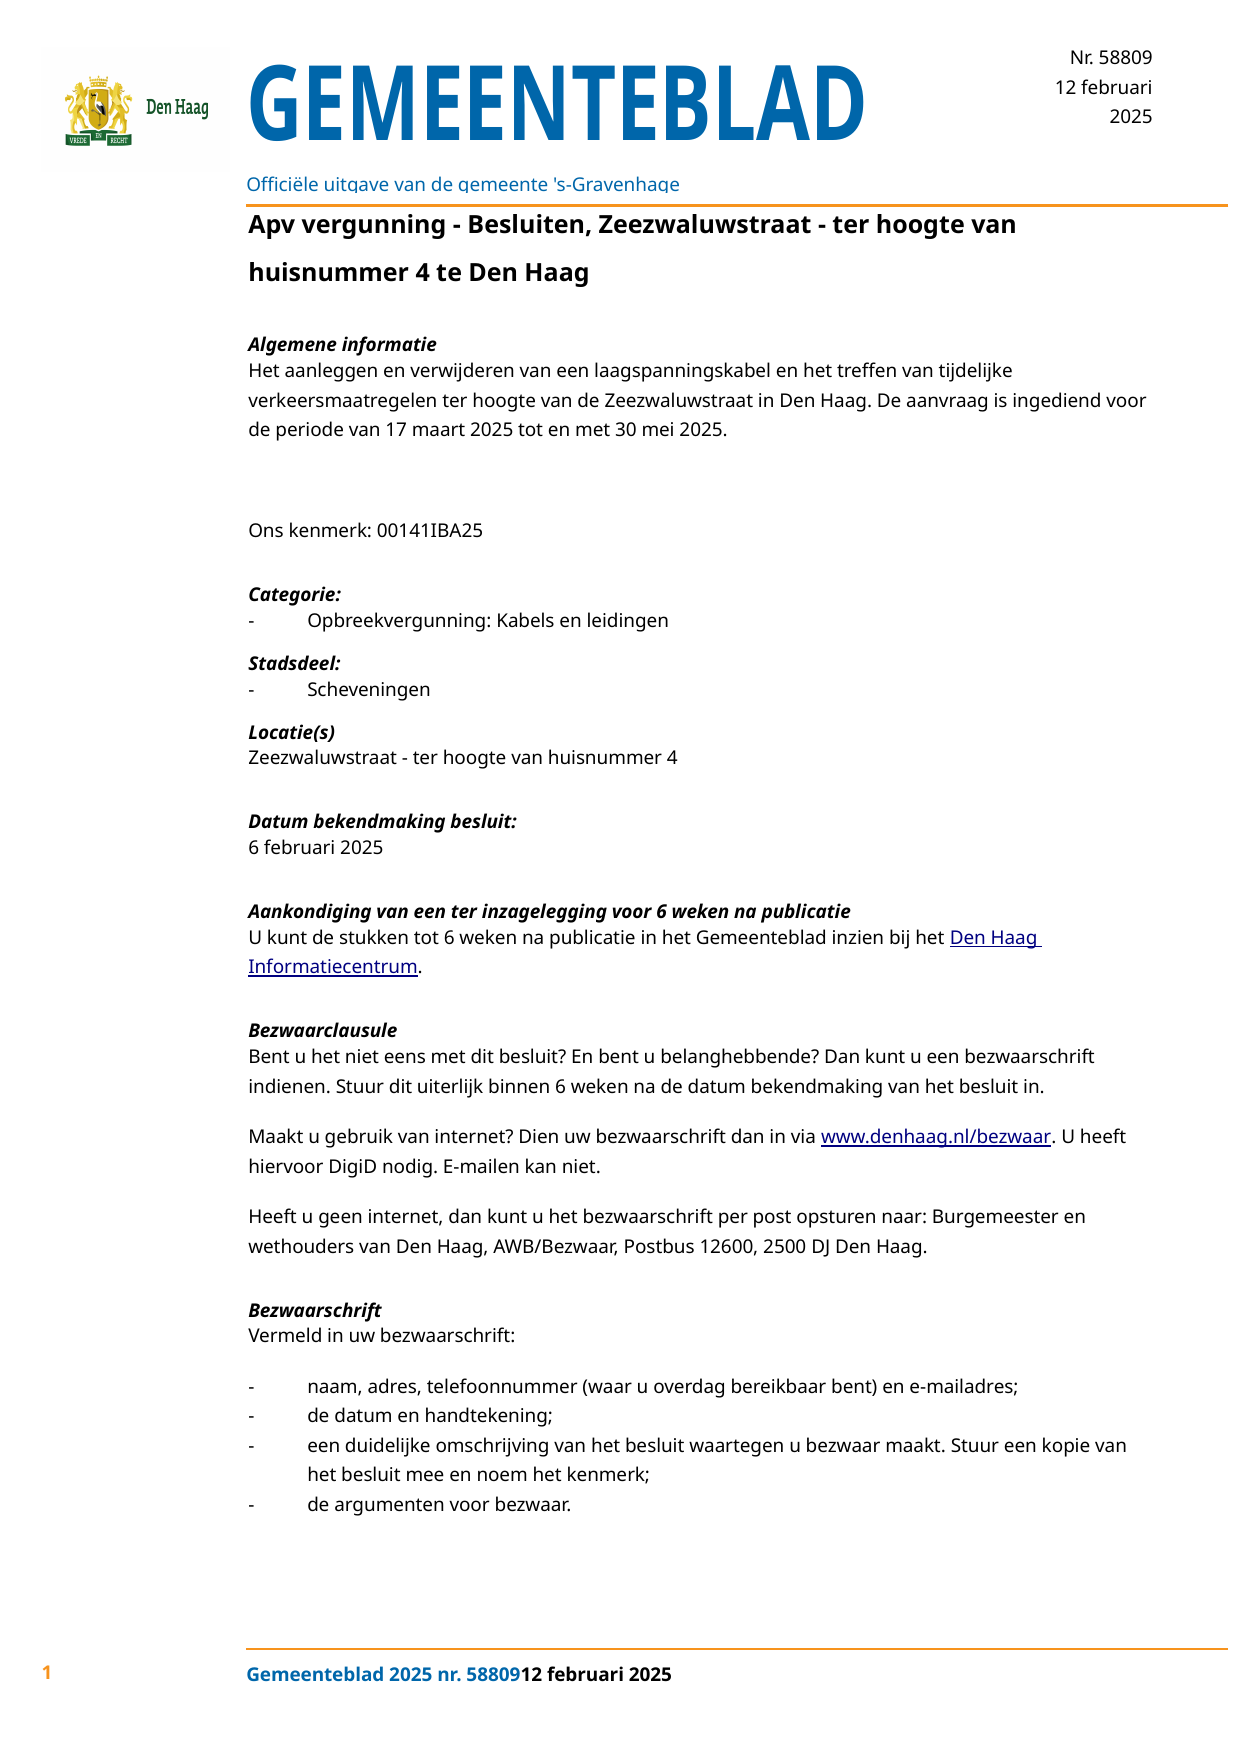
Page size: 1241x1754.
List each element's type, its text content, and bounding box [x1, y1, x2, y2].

list de argumenten voor bezwaar. [248, 1491, 1152, 1517]
text Bent u het niet eens met dit besluit? En bent u belanghebbende? Dan kunt u een bezwaarschrift indienen. Stuur dit uiterlijk binnen 6 weken na de datum bekendmaking van het besluit in. [248, 1043, 1152, 1098]
text Apv vergunning - Besluiten, Zeezwaluwstraat - ter hoogte van huisnummer 4 te Den Haag [248, 207, 1152, 288]
list de datum en handtekening; [248, 1402, 1152, 1428]
list Scheveningen [248, 676, 1152, 701]
text Heeft u geen internet, dan kunt u het bezwaarschrift per post opsturen naar: Burgemeester en wethouders van Den Haag, AWB/Bezwaar, Postbus 12600, 2500 DJ Den Haag. [248, 1203, 1152, 1258]
text Categorie: [248, 581, 1152, 607]
list naam, adres, telefoonnummer (waar u overdag bereikbaar bent) en e-mailadres; [248, 1373, 1152, 1399]
text U kunt de stukken tot 6 weken na publicatie in het Gemeenteblad inzien bij het Den Haag Informatiecentrum. [248, 924, 1152, 979]
text Vermeld in uw bezwaarschrift: [248, 1322, 1152, 1348]
text Bezwaarclausule [248, 1017, 1152, 1043]
text Zeezwaluwstraat - ter hoogte van huisnummer 4 [248, 744, 1152, 770]
text Ons kenmerk: 00141IBA25 [248, 517, 1152, 543]
text Locatie(s) [248, 719, 1152, 744]
text 6 februari 2025 [248, 834, 1152, 860]
text Algemene informatie [248, 331, 1152, 357]
list Opbreekvergunning: Kabels en leidingen [248, 607, 1152, 633]
text Stadsdeel: [248, 650, 1152, 676]
text Maakt u gebruik van internet? Dien uw bezwaarschrift dan in via www.denhaag.nl/bezwaar. U heeft hiervoor DigiD nodig. E-mailen kan niet. [248, 1123, 1152, 1178]
list een duidelijke omschrijving van het besluit waartegen u bezwaar maakt. Stuur een kopie van het besluit mee en noem het kenmerk; [248, 1432, 1152, 1487]
text Het aanleggen en verwijderen van een laagspanningskabel en het treffen van tijdelijke verkeersmaatregelen ter hoogte van de Zeezwaluwstraat in Den Haag. De aanvraag is ingediend voor de periode van 17 maart 2025 tot en met 30 mei 2025. [248, 357, 1152, 442]
text Aankondiging van een ter inzagelegging voor 6 weken na publicatie [248, 898, 1152, 924]
picture [41, 47, 231, 172]
text Datum bekendmaking besluit: [248, 808, 1152, 834]
text Bezwaarschrift [248, 1297, 1152, 1322]
